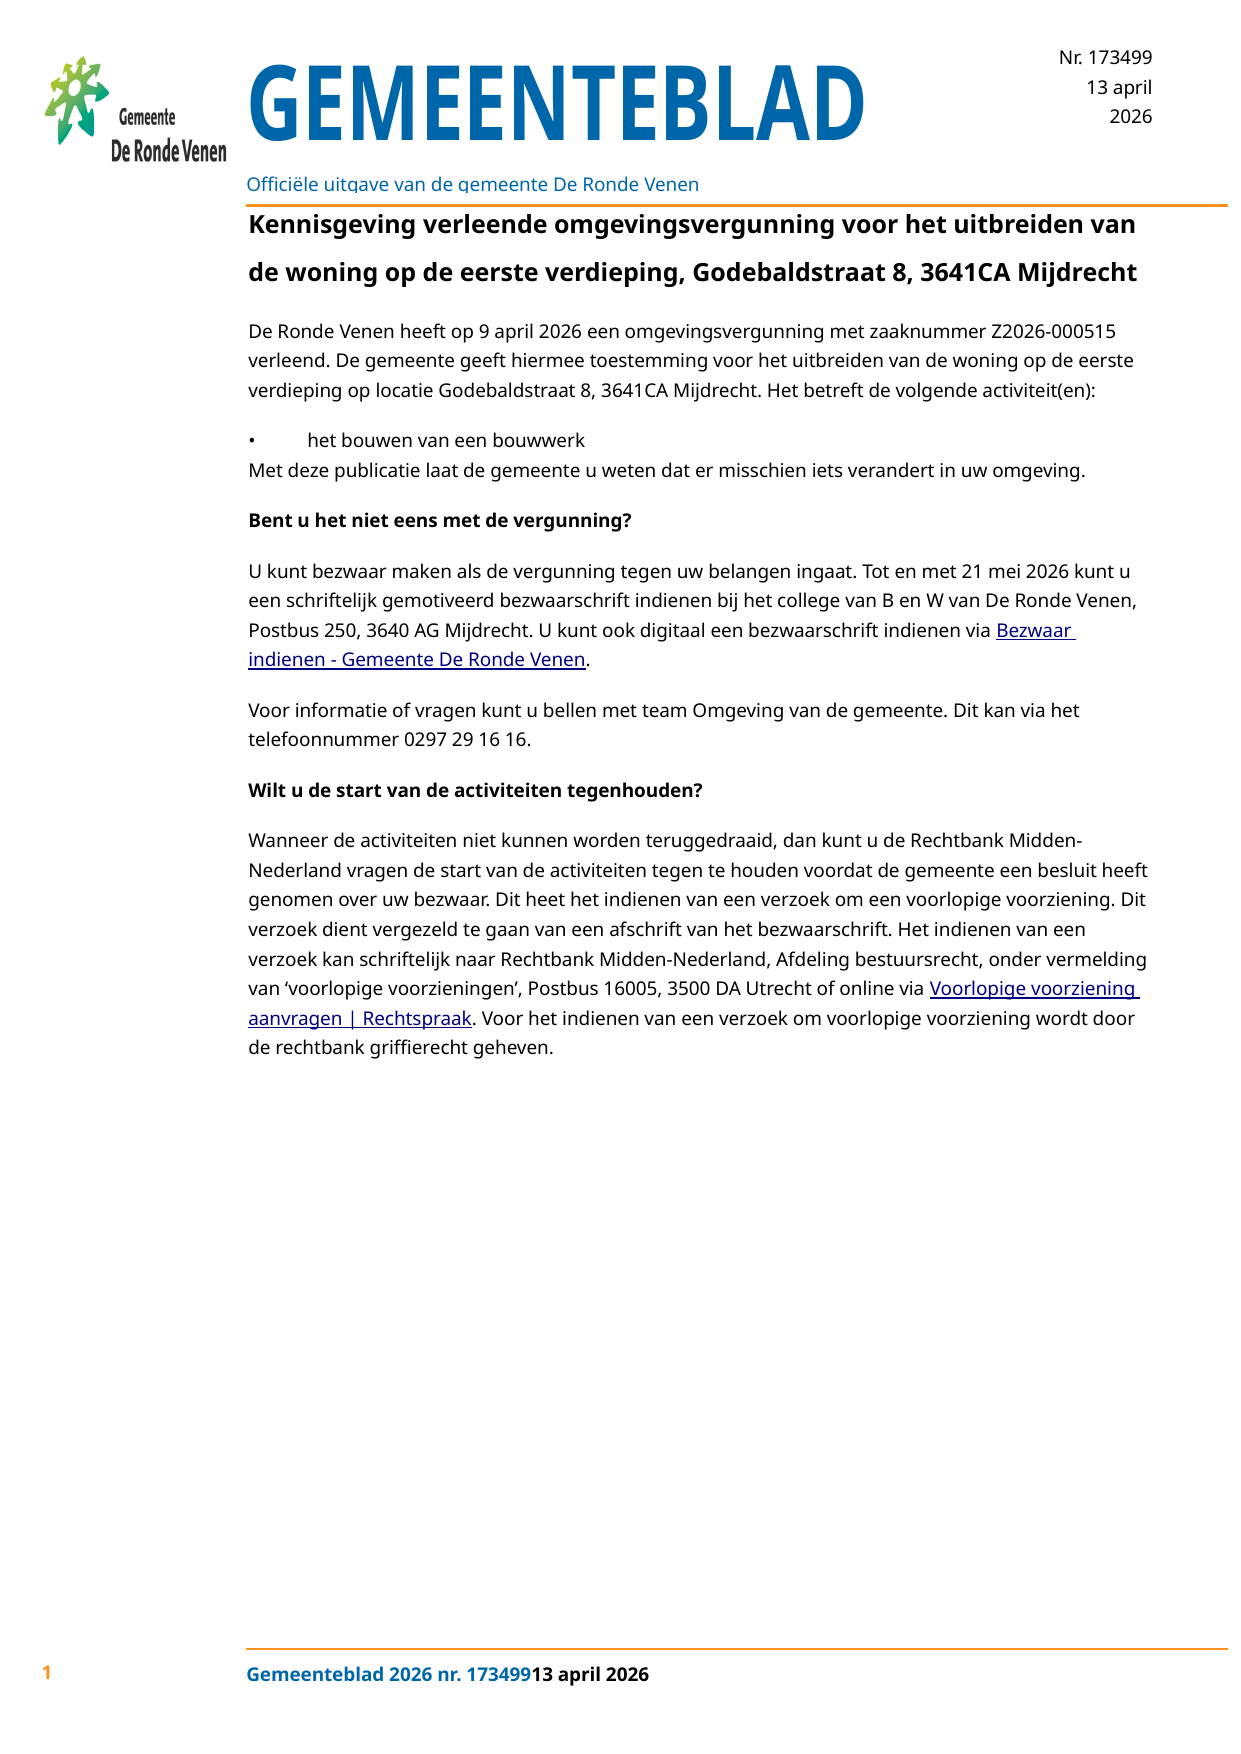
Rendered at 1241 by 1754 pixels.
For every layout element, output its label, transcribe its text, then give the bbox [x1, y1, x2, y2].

text Kennisgeving verleende omgevingsvergunning voor het uitbreiden van de woning op de eerste verdieping, Godebaldstraat 8, 3641CA Mijdrecht [248, 207, 1152, 288]
text Met deze publicatie laat de gemeente u weten dat er misschien iets verandert in uw omgeving. [248, 457, 1152, 483]
text Bent u het niet eens met de vergunning? [248, 507, 1152, 533]
text Wanneer de activiteiten niet kunnen worden teruggedraaid, dan kunt u de Rechtbank Midden-Nederland vragen de start van de activiteiten tegen te houden voordat de gemeente een besluit heeft genomen over uw bezwaar. Dit heet het indienen van een verzoek om een voorlopige voorziening. Dit verzoek dient vergezeld te gaan van een afschrift van het bezwaarschrift. Het indienen van een verzoek kan schriftelijk naar Rechtbank Midden-Nederland, Afdeling bestuursrecht, onder vermelding van ‘voorlopige voorzieningen’, Postbus 16005, 3500 DA Utrecht of online via Voorlopige voorziening aanvragen | Rechtspraak. Voor het indienen van een verzoek om voorlopige voorziening wordt door de rechtbank griffierecht geheven. [248, 827, 1152, 1060]
text U kunt bezwaar maken als de vergunning tegen uw belangen ingaat. Tot en met 21 mei 2026 kunt u een schriftelijk gemotiveerd bezwaarschrift indienen bij het college van B en W van De Ronde Venen, Postbus 250, 3640 AG Mijdrecht. U kunt ook digitaal een bezwaarschrift indienen via Bezwaar indienen - Gemeente De Ronde Venen. [248, 558, 1152, 672]
text Wilt u de start van de activiteiten tegenhouden? [248, 777, 1152, 803]
picture [41, 47, 231, 172]
text De Ronde Venen heeft op 9 april 2026 een omgevingsvergunning met zaaknummer Z2026-000515 verleend. De gemeente geeft hiermee toestemming voor het uitbreiden van de woning op de eerste verdieping op locatie Godebaldstraat 8, 3641CA Mijdrecht. Het betreft de volgende activiteit(en): [248, 318, 1152, 403]
list het bouwen van een bouwwerk [248, 427, 1152, 453]
text Voor informatie of vragen kunt u bellen met team Omgeving van de gemeente. Dit kan via het telefoonnummer 0297 29 16 16. [248, 697, 1152, 752]
